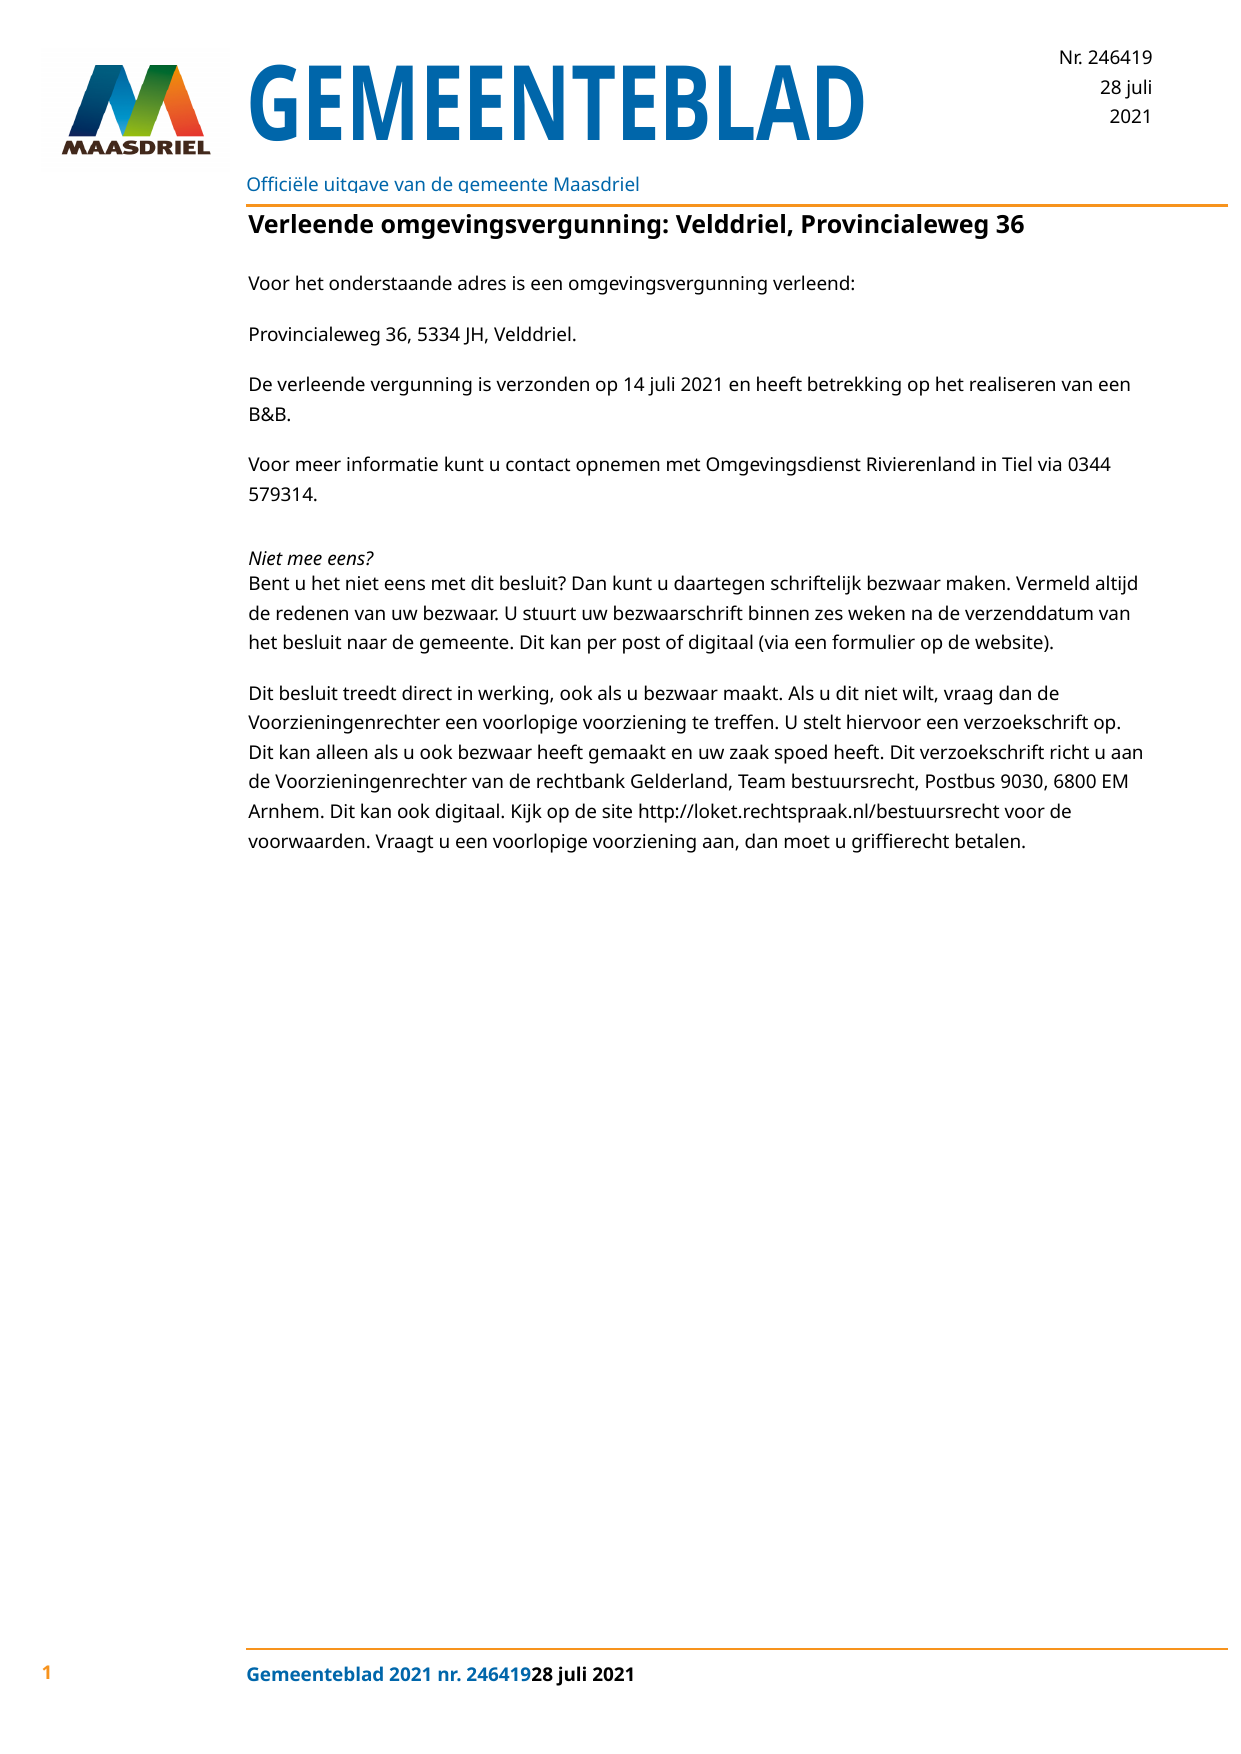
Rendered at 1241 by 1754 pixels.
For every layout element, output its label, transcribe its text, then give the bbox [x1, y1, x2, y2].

text Verleende omgevingsvergunning: Velddriel, Provincialeweg 36 [248, 207, 1152, 241]
text Voor meer informatie kunt u contact opnemen met Omgevingsdienst Rivierenland in Tiel via 0344 579314. [248, 451, 1152, 506]
text Dit besluit treedt direct in werking, ook als u bezwaar maakt. Als u dit niet wilt, vraag dan de Voorzieningenrechter een voorlopige voorziening te treffen. U stelt hiervoor een verzoekschrift op. Dit kan alleen als u ook bezwaar heeft gemaakt en uw zaak spoed heeft. Dit verzoekschrift richt u aan de Voorzieningenrechter van de rechtbank Gelderland, Team bestuursrecht, Postbus 9030, 6800 EM Arnhem. Dit kan ook digitaal. Kijk op de site http://loket.rechtspraak.nl/bestuursrecht voor de voorwaarden. Vraagt u een voorlopige voorziening aan, dan moet u griffierecht betalen. [248, 680, 1152, 854]
text Niet mee eens? [248, 545, 1152, 570]
text Voor het onderstaande adres is een omgevingsvergunning verleend: [248, 270, 1152, 296]
picture [41, 47, 231, 172]
text De verleende vergunning is verzonden op 14 juli 2021 en heeft betrekking op het realiseren van een B&B. [248, 371, 1152, 426]
text Provincialeweg 36, 5334 JH, Velddriel. [248, 321, 1152, 346]
text Bent u het niet eens met dit besluit? Dan kunt u daartegen schriftelijk bezwaar maken. Vermeld altijd de redenen van uw bezwaar. U stuurt uw bezwaarschrift binnen zes weken na de verzenddatum van het besluit naar de gemeente. Dit kan per post of digitaal (via een formulier op de website). [248, 570, 1152, 655]
